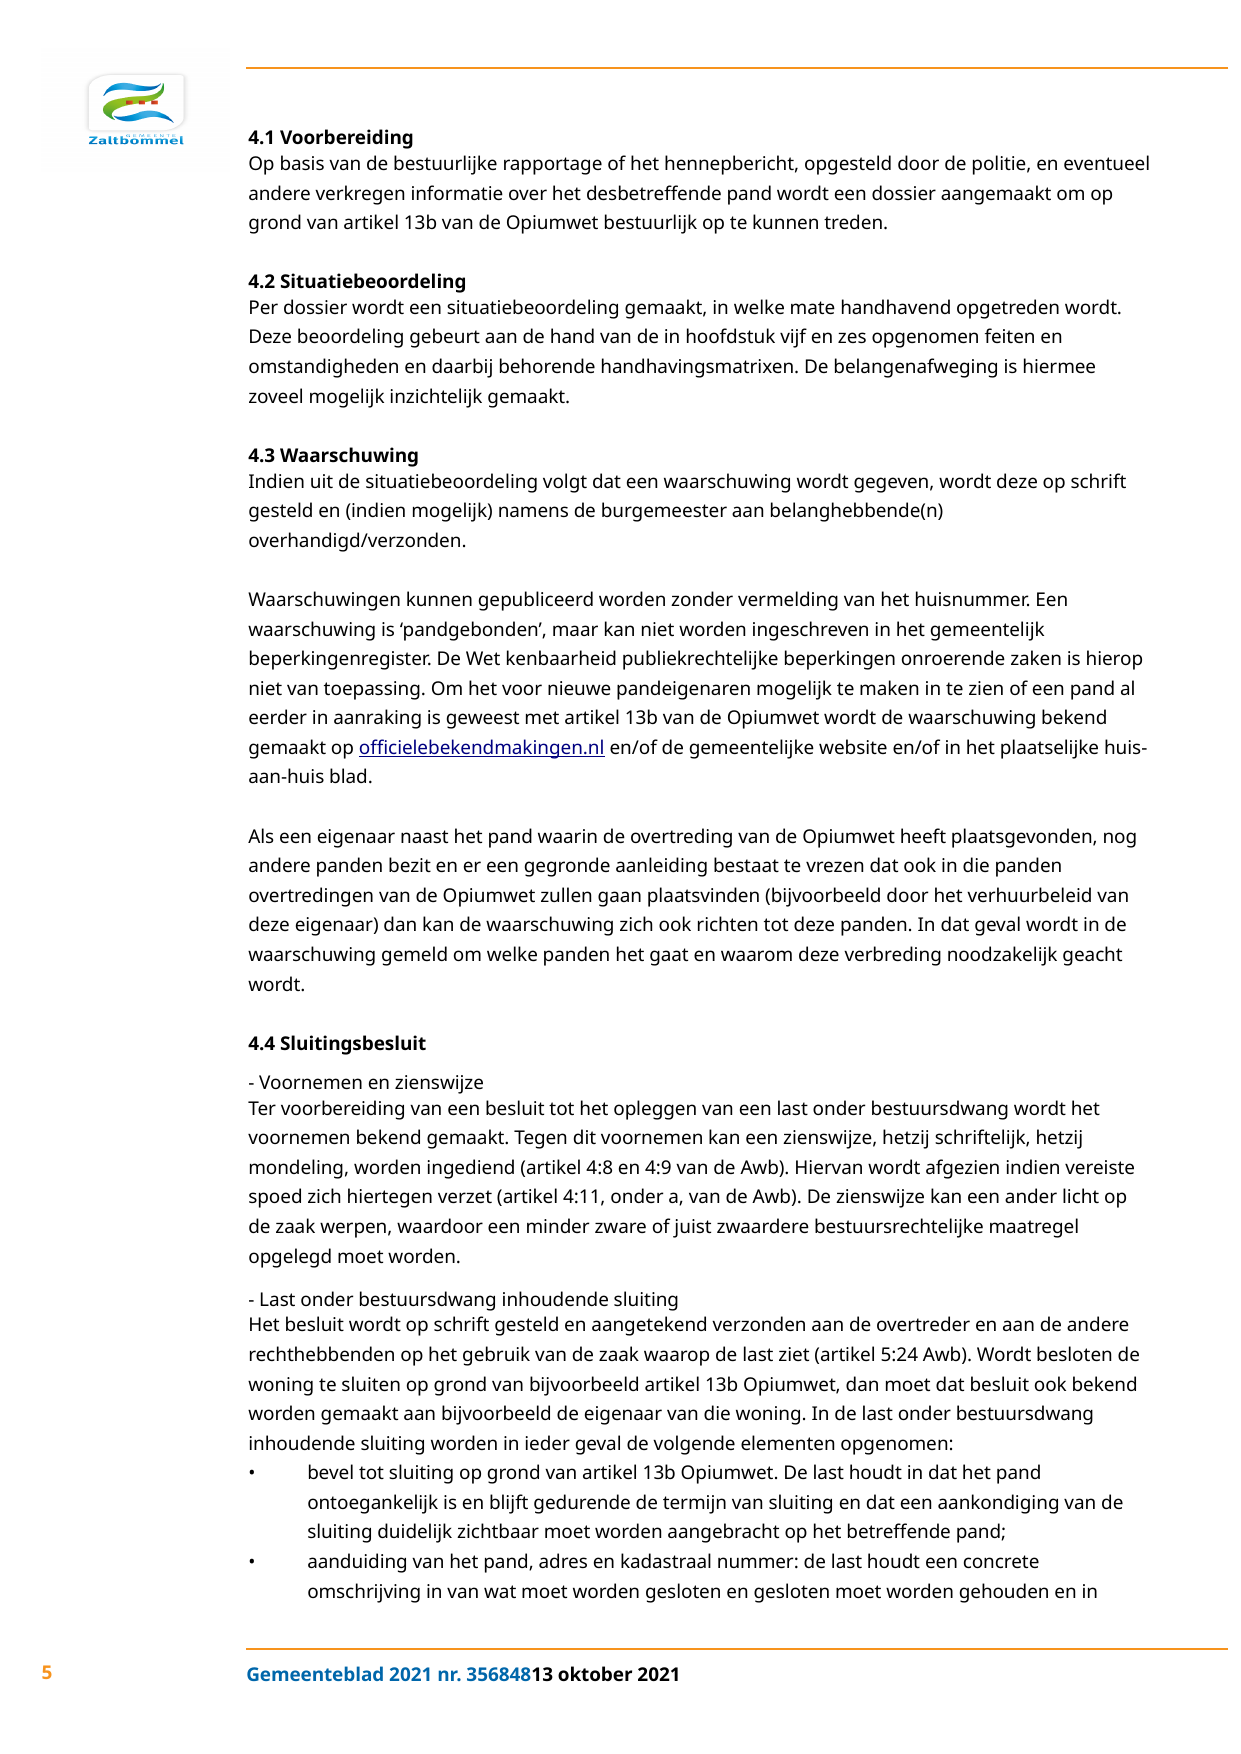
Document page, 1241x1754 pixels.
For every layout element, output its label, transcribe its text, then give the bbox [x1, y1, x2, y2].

text Indien uit de situatiebeoordeling volgt dat een waarschuwing wordt gegeven, wordt deze op schrift gesteld en (indien mogelijk) namens de burgemeester aan belanghebbende(n) overhandigd/verzonden. [248, 468, 1152, 553]
text - Last onder bestuursdwang inhoudende sluiting [248, 1286, 1152, 1312]
list aanduiding van het pand, adres en kadastraal nummer: de last houdt een concrete omschrijving in van wat moet worden gesloten en gesloten moet worden gehouden en in [248, 1548, 1152, 1604]
text 4.2 Situatiebeoordeling [248, 268, 1152, 294]
text Per dossier wordt een situatiebeoordeling gemaakt, in welke mate handhavend opgetreden wordt. Deze beoordeling gebeurt aan de hand van de in hoofdstuk vijf en zes opgenomen feiten en omstandigheden en daarbij behorende handhavingsmatrixen. De belangenafweging is hiermee zoveel mogelijk inzichtelijk gemaakt. [248, 294, 1152, 409]
text Ter voorbereiding van een besluit tot het opleggen van een last onder bestuursdwang wordt het voornemen bekend gemaakt. Tegen dit voornemen kan een zienswijze, hetzij schriftelijk, hetzij mondeling, worden ingediend (artikel 4:8 en 4:9 van de Awb). Hiervan wordt afgezien indien vereiste spoed zich hiertegen verzet (artikel 4:11, onder a, van de Awb). De zienswijze kan een ander licht op de zaak werpen, waardoor een minder zware of juist zwaardere bestuursrechtelijke maatregel opgelegd moet worden. [248, 1095, 1152, 1268]
text Waarschuwingen kunnen gepubliceerd worden zonder vermelding van het huisnummer. Een waarschuwing is ‘pandgebonden’, maar kan niet worden ingeschreven in het gemeentelijk beperkingenregister. De Wet kenbaarheid publiekrechtelijke beperkingen onroerende zaken is hierop niet van toepassing. Om het voor nieuwe pandeigenaren mogelijk te maken in te zien of een pand al eerder in aanraking is geweest met artikel 13b van de Opiumwet wordt de waarschuwing bekend gemaakt op officielebekendmakingen.nl en/of de gemeentelijke website en/of in het plaatselijke huis-aan-huis blad. [248, 586, 1152, 789]
text Het besluit wordt op schrift gesteld en aangetekend verzonden aan de overtreder en aan de andere rechthebbenden op het gebruik van de zaak waarop de last ziet (artikel 5:24 Awb). Wordt besloten de woning te sluiten op grond van bijvoorbeeld artikel 13b Opiumwet, dan moet dat besluit ook bekend worden gemaakt aan bijvoorbeeld de eigenaar van die woning. In de last onder bestuursdwang inhoudende sluiting worden in ieder geval de volgende elementen opgenomen: [248, 1312, 1152, 1456]
text Als een eigenaar naast het pand waarin de overtreding van de Opiumwet heeft plaatsgevonden, nog andere panden bezit en er een gegronde aanleiding bestaat te vrezen dat ook in die panden overtredingen van de Opiumwet zullen gaan plaatsvinden (bijvoorbeeld door het verhuurbeleid van deze eigenaar) dan kan de waarschuwing zich ook richten tot deze panden. In dat geval wordt in de waarschuwing gemeld om welke panden het gaat en waarom deze verbreding noodzakelijk geacht wordt. [248, 823, 1152, 996]
picture [41, 47, 231, 172]
text 4.1 Voorbereiding [248, 124, 1152, 150]
list bevel tot sluiting op grond van artikel 13b Opiumwet. De last houdt in dat het pand ontoegankelijk is en blijft gedurende de termijn van sluiting en dat een aankondiging van de sluiting duidelijk zichtbaar moet worden aangebracht op het betreffende pand; [248, 1459, 1152, 1544]
text - Voornemen en zienswijze [248, 1069, 1152, 1095]
text 4.3 Waarschuwing [248, 442, 1152, 468]
text Op basis van de bestuurlijke rapportage of het hennepbericht, opgesteld door de politie, en eventueel andere verkregen informatie over het desbetreffende pand wordt een dossier aangemaakt om op grond van artikel 13b van de Opiumwet bestuurlijk op te kunnen treden. [248, 150, 1152, 235]
text 4.4 Sluitingsbesluit [248, 1030, 1152, 1056]
